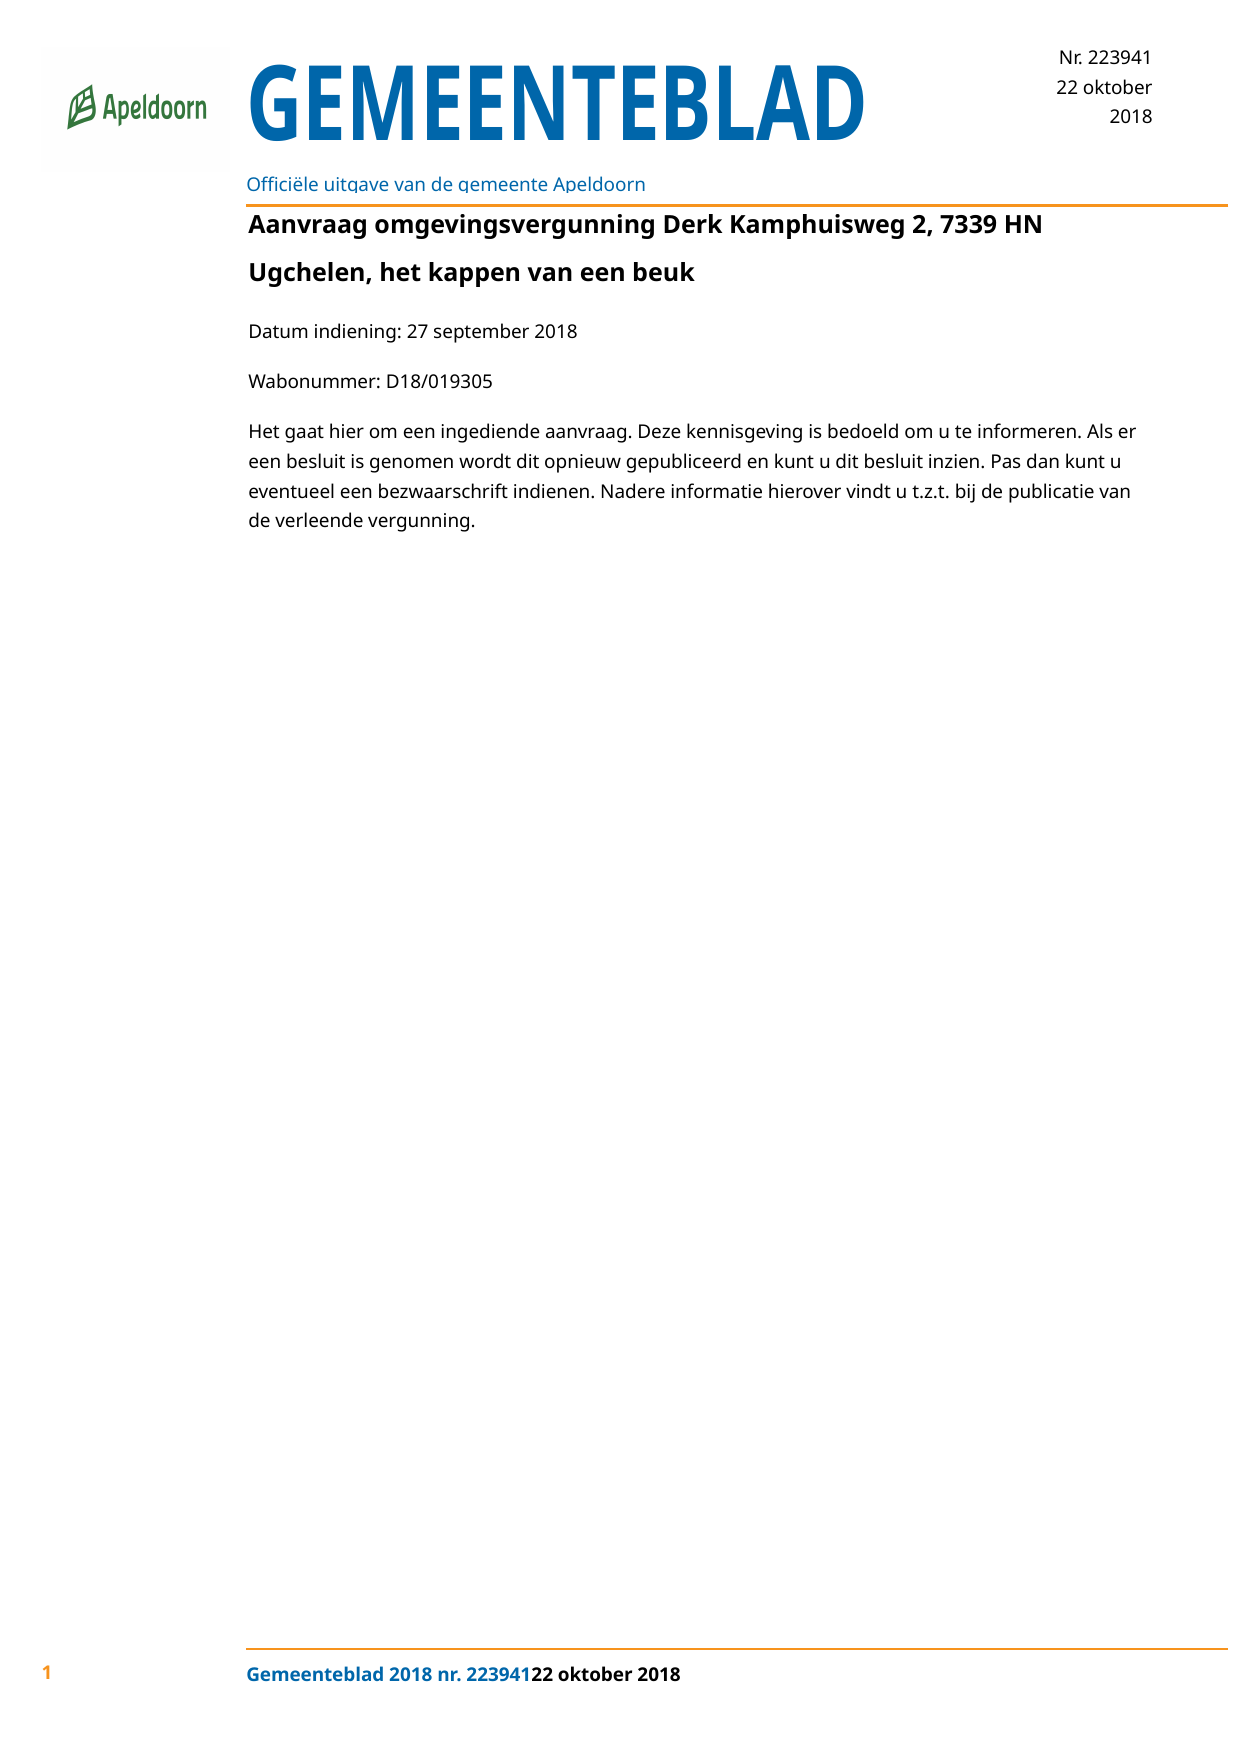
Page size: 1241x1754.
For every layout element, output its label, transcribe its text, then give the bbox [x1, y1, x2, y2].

text Datum indiening: 27 september 2018 [248, 318, 1152, 344]
text Aanvraag omgevingsvergunning Derk Kamphuisweg 2, 7339 HN Ugchelen, het kappen van een beuk [248, 207, 1152, 288]
text Het gaat hier om een ingediende aanvraag. Deze kennisgeving is bedoeld om u te informeren. Als er een besluit is genomen wordt dit opnieuw gepubliceerd en kunt u dit besluit inzien. Pas dan kunt u eventueel een bezwaarschrift indienen. Nadere informatie hierover vindt u t.z.t. bij de publicatie van de verleende vergunning. [248, 419, 1152, 533]
picture [41, 47, 231, 172]
text Wabonummer: D18/019305 [248, 368, 1152, 394]
